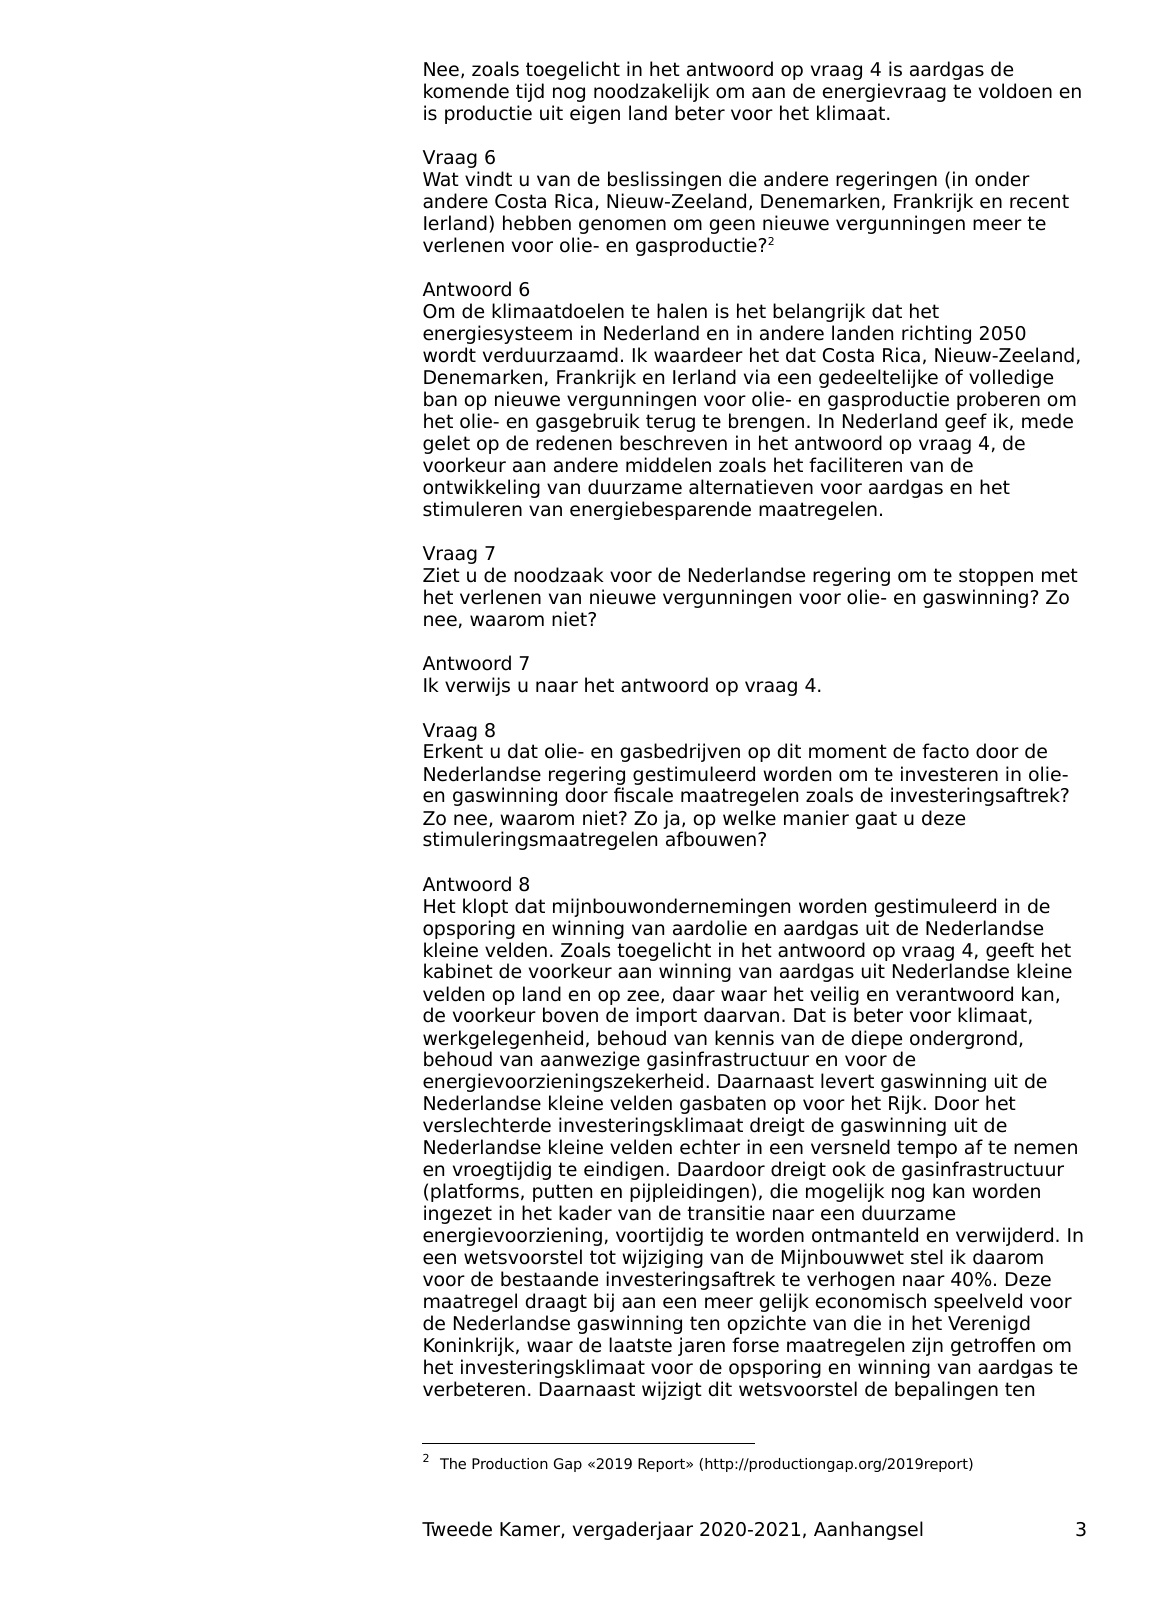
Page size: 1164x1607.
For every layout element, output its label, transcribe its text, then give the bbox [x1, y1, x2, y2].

text Antwoord 7 [422, 653, 1087, 675]
text The Production Gap «2019 Report» (http://productiongap.org/2019report) [422, 1452, 1087, 1474]
text Erkent u dat olie- en gasbedrijven op dit moment de facto door de Nederlandse regering gestimuleerd worden om te investeren in olie- en gaswinning door fiscale maatregelen zoals de investeringsaftrek? Zo nee, waarom niet? Zo ja, op welke manier gaat u deze stimuleringsmaatregelen afbouwen? [422, 741, 1087, 851]
text Vraag 7 [422, 543, 1087, 565]
text Antwoord 6 [422, 279, 1087, 301]
text Vraag 6 [422, 147, 1087, 169]
text Vraag 8 [422, 719, 1087, 741]
text Om de klimaatdoelen te halen is het belangrijk dat het energiesysteem in Nederland en in andere landen richting 2050 wordt verduurzaamd. Ik waardeer het dat Costa Rica, Nieuw-Zeeland, Denemarken, Frankrijk en Ierland via een gedeeltelijke of volledige ban op nieuwe vergunningen voor olie- en gasproductie proberen om het olie- en gasgebruik terug te brengen. In Nederland geef ik, mede gelet op de redenen beschreven in het antwoord op vraag 4, de voorkeur aan andere middelen zoals het faciliteren van de ontwikkeling van duurzame alternatieven voor aardgas en het stimuleren van energiebesparende maatregelen. [422, 301, 1087, 521]
text Wat vindt u van de beslissingen die andere regeringen (in onder andere Costa Rica, Nieuw-Zeeland, Denemarken, Frankrijk en recent Ierland) hebben genomen om geen nieuwe vergunningen meer te verlenen voor olie- en gasproductie? [422, 169, 1087, 257]
text Ik verwijs u naar het antwoord op vraag 4. [422, 675, 1087, 697]
text Het klopt dat mijnbouwondernemingen worden gestimuleerd in de opsporing en winning van aardolie en aardgas uit de Nederlandse kleine velden. Zoals toegelicht in het antwoord op vraag 4, geeft het kabinet de voorkeur aan winning van aardgas uit Nederlandse kleine velden op land en op zee, daar waar het veilig en verantwoord kan, de voorkeur boven de import daarvan. Dat is beter voor klimaat, werkgelegenheid, behoud van kennis van de diepe ondergrond, behoud van aanwezige gasinfrastructuur en voor de energievoorzieningszekerheid. Daarnaast levert gaswinning uit de Nederlandse kleine velden gasbaten op voor het Rijk. Door het verslechterde investeringsklimaat dreigt de gaswinning uit de Nederlandse kleine velden echter in een versneld tempo af te nemen en vroegtijdig te eindigen. Daardoor dreigt ook de gasinfrastructuur (platforms, putten en pijpleidingen), die mogelijk nog kan worden ingezet in het kader van de transitie naar een duurzame energievoorziening, voortijdig te worden ontmanteld en verwijderd. In een wetsvoorstel tot wijziging van de Mijnbouwwet stel ik daarom voor de bestaande investeringsaftrek te verhogen naar 40%. Deze maatregel draagt bij aan een meer gelijk economisch speelveld voor de Nederlandse gaswinning ten opzichte van die in het Verenigd Koninkrijk, waar de laatste jaren forse maatregelen zijn getroffen om het investeringsklimaat voor de opsporing en winning van aardgas te verbeteren. Daarnaast wijzigt dit wetsvoorstel de bepalingen ten [422, 896, 1087, 1401]
text Antwoord 8 [422, 873, 1087, 896]
text Ziet u de noodzaak voor de Nederlandse regering om te stoppen met het verlenen van nieuwe vergunningen voor olie- en gaswinning? Zo nee, waarom niet? [422, 565, 1087, 631]
text Nee, zoals toegelicht in het antwoord op vraag 4 is aardgas de komende tijd nog noodzakelijk om aan de energievraag te voldoen en is productie uit eigen land beter voor het klimaat. [422, 59, 1087, 125]
